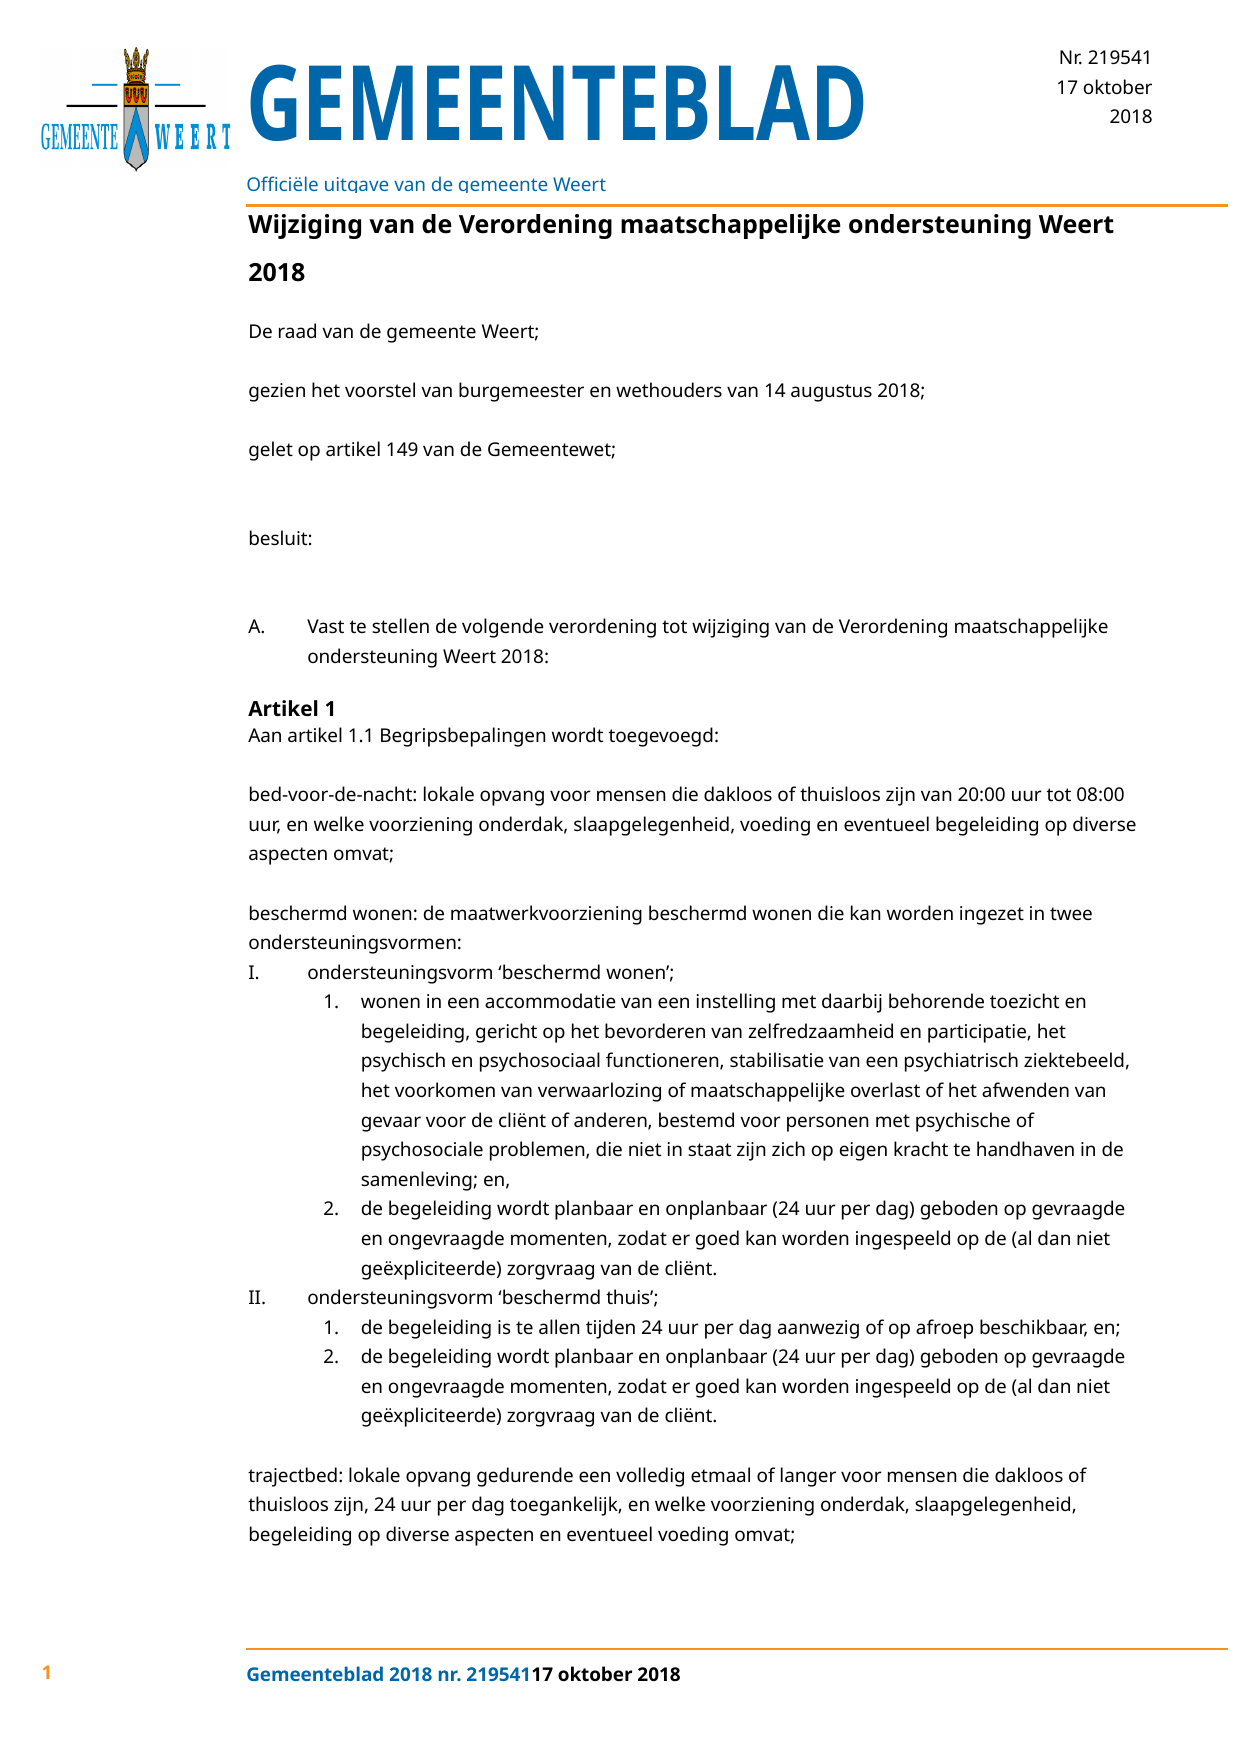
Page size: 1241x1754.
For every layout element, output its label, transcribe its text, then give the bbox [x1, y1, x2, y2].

text Aan artikel 1.1 Begripsbepalingen wordt toegevoegd: [248, 722, 1152, 748]
list de begeleiding wordt planbaar en onplanbaar (24 uur per dag) geboden op gevraagde en ongevraagde momenten, zodat er goed kan worden ingespeeld op de (al dan niet geëxpliciteerde) zorgvraag van de cliënt. [323, 1196, 1152, 1280]
text gezien het voorstel van burgemeester en wethouders van 14 augustus 2018; [248, 377, 1152, 403]
text Artikel 1 [248, 694, 1152, 722]
list ondersteuningsvorm ‘beschermd wonen’; [248, 959, 1152, 984]
text De raad van de gemeente Weert; [248, 318, 1152, 344]
text trajectbed: lokale opvang gedurende een volledig etmaal of langer voor mensen die dakloos of thuisloos zijn, 24 uur per dag toegankelijk, en welke voorziening onderdak, slaapgelegenheid, begeleiding op diverse aspecten en eventueel voeding omvat; [248, 1462, 1152, 1547]
picture [41, 47, 231, 172]
text bed-voor-de-nacht: lokale opvang voor mensen die dakloos of thuisloos zijn van 20:00 uur tot 08:00 uur, en welke voorziening onderdak, slaapgelegenheid, voeding en eventueel begeleiding op diverse aspecten omvat; [248, 781, 1152, 866]
text beschermd wonen: de maatwerkvoorziening beschermd wonen die kan worden ingezet in twee ondersteuningsvormen: [248, 900, 1152, 955]
text besluit: [248, 525, 1152, 551]
list de begeleiding is te allen tijden 24 uur per dag aanwezig of op afroep beschikbaar, en; [323, 1314, 1152, 1339]
list ondersteuningsvorm ‘beschermd thuis’; [248, 1284, 1152, 1310]
text gelet op artikel 149 van de Gemeentewet; [248, 436, 1152, 462]
list wonen in een accommodatie van een instelling met daarbij behorende toezicht en begeleiding, gericht op het bevorderen van zelfredzaamheid en participatie, het psychisch en psychosociaal functioneren, stabilisatie van een psychiatrisch ziektebeeld, het voorkomen van verwaarlozing of maatschappelijke overlast of het afwenden van gevaar voor de cliënt of anderen, bestemd voor personen met psychische of psychosociale problemen, die niet in staat zijn zich op eigen kracht te handhaven in de samenleving; en, [323, 988, 1152, 1192]
list Vast te stellen de volgende verordening tot wijziging van de Verordening maatschappelijke ondersteuning Weert 2018: [248, 614, 1152, 669]
list de begeleiding wordt planbaar en onplanbaar (24 uur per dag) geboden op gevraagde en ongevraagde momenten, zodat er goed kan worden ingespeeld op de (al dan niet geëxpliciteerde) zorgvraag van de cliënt. [323, 1343, 1152, 1428]
text Wijziging van de Verordening maatschappelijke ondersteuning Weert 2018 [248, 207, 1152, 288]
